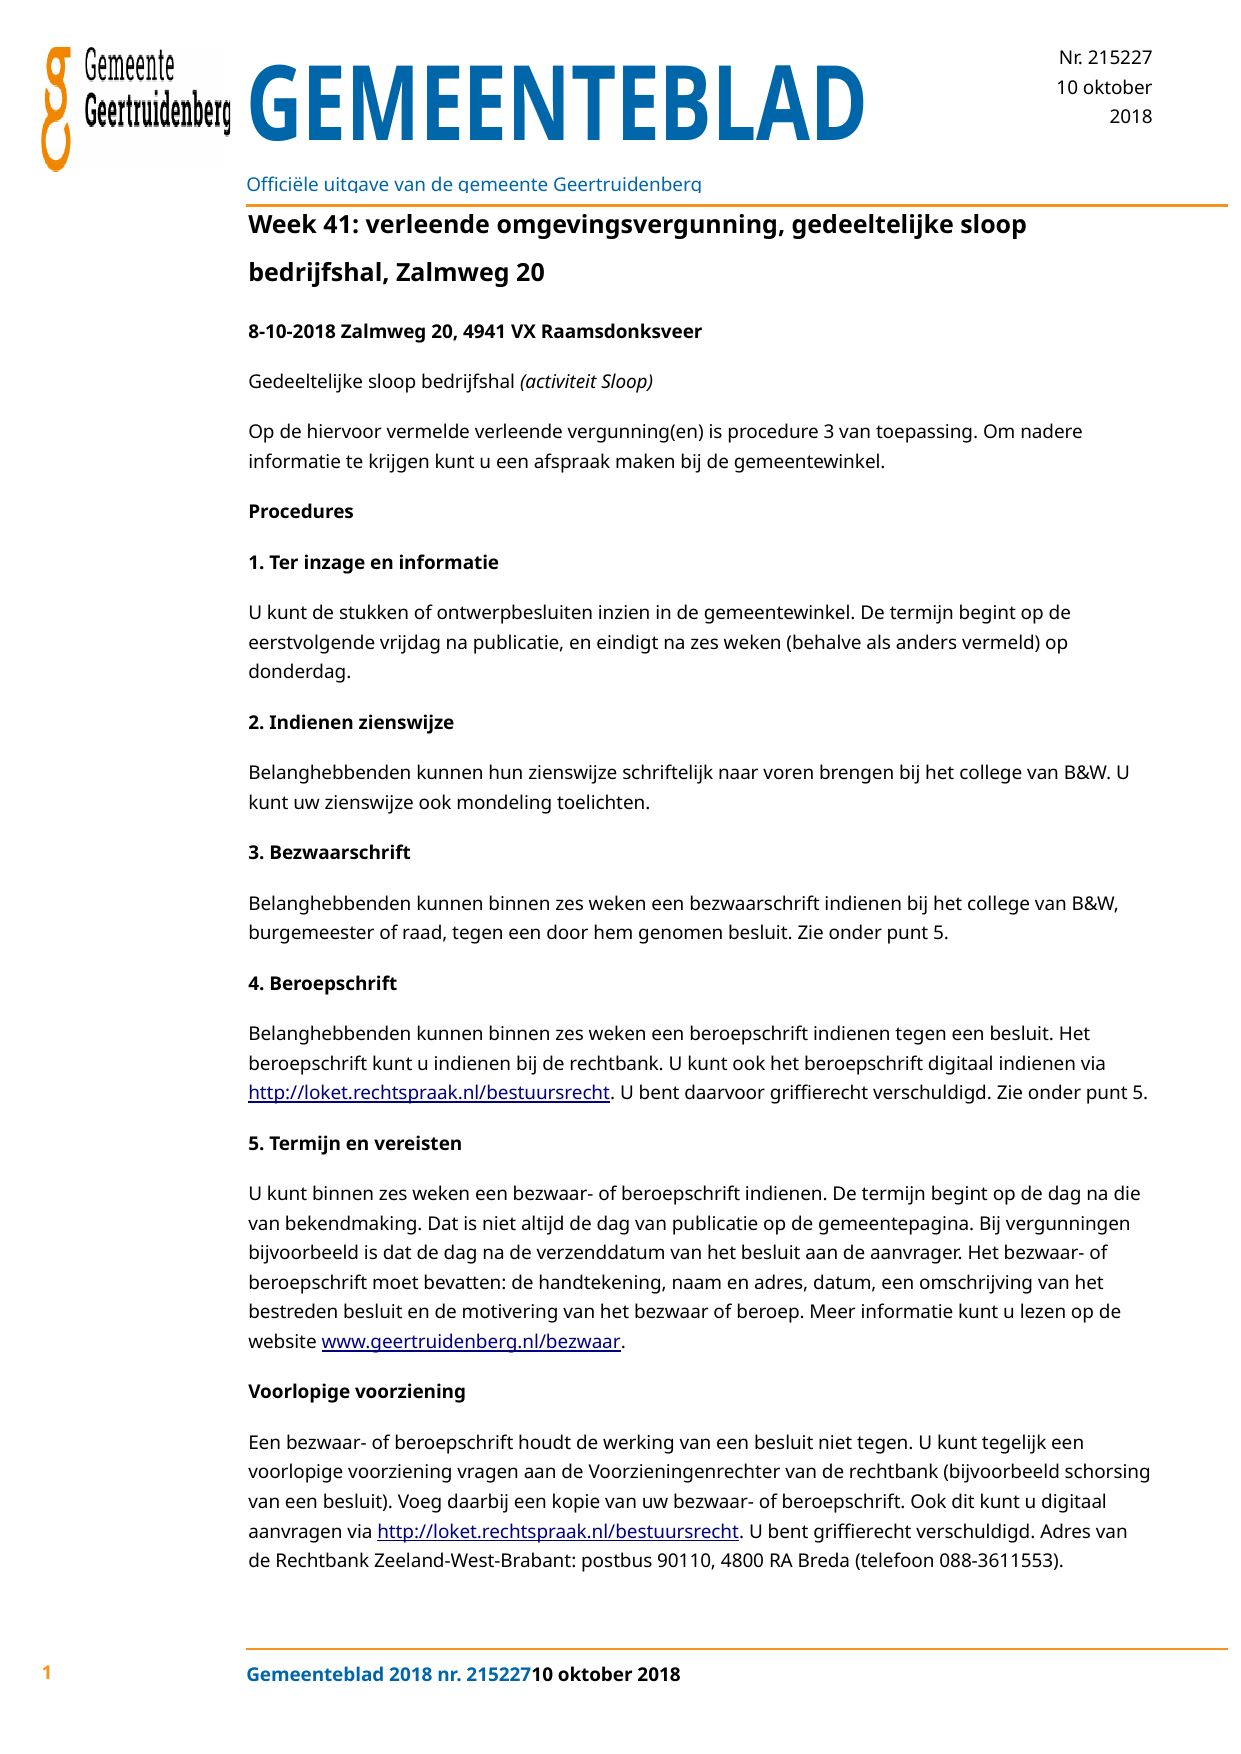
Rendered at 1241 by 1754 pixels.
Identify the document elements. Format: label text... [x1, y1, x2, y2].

text Procedures [248, 499, 1152, 524]
text Een bezwaar- of beroepschrift houdt de werking van een besluit niet tegen. U kunt tegelijk een voorlopige voorziening vragen aan de Voorzieningenrechter van de rechtbank (bijvoorbeeld schorsing van een besluit). Voeg daarbij een kopie van uw bezwaar- of beroepschrift. Ook dit kunt u digitaal aanvragen via http://loket.rechtspraak.nl/bestuursrecht. U bent griffierecht verschuldigd. Adres van de Rechtbank Zeeland-West-Brabant: postbus 90110, 4800 RA Breda (telefoon 088-3611553). [248, 1429, 1152, 1573]
text Belanghebbenden kunnen binnen zes weken een beroepschrift indienen tegen een besluit. Het beroepschrift kunt u indienen bij de rechtbank. U kunt ook het beroepschrift digitaal indienen via http://loket.rechtspraak.nl/bestuursrecht. U bent daarvoor griffierecht verschuldigd. Zie onder punt 5. [248, 1020, 1152, 1105]
text Belanghebbenden kunnen hun zienswijze schriftelijk naar voren brengen bij het college van B&W. U kunt uw zienswijze ook mondeling toelichten. [248, 759, 1152, 815]
text Voorlopige voorziening [248, 1379, 1152, 1404]
text U kunt de stukken of ontwerpbesluiten inzien in de gemeentewinkel. De termijn begint op de eerstvolgende vrijdag na publicatie, en eindigt na zes weken (behalve als anders vermeld) op donderdag. [248, 599, 1152, 684]
text 8-10-2018 Zalmweg 20, 4941 VX Raamsdonksveer [248, 318, 1152, 344]
text 3. Bezwaarschrift [248, 839, 1152, 865]
text Gedeeltelijke sloop bedrijfshal (activiteit Sloop) [248, 368, 1152, 394]
text 4. Beroepschrift [248, 970, 1152, 996]
text 2. Indienen zienswijze [248, 709, 1152, 735]
text Op de hiervoor vermelde verleende vergunning(en) is procedure 3 van toepassing. Om nadere informatie te krijgen kunt u een afspraak maken bij de gemeentewinkel. [248, 419, 1152, 474]
text 5. Termijn en vereisten [248, 1130, 1152, 1156]
picture [41, 47, 231, 172]
text Week 41: verleende omgevingsvergunning, gedeeltelijke sloop bedrijfshal, Zalmweg 20 [248, 207, 1152, 288]
text Belanghebbenden kunnen binnen zes weken een bezwaarschrift indienen bij het college van B&W, burgemeester of raad, tegen een door hem genomen besluit. Zie onder punt 5. [248, 890, 1152, 945]
text 1. Ter inzage en informatie [248, 549, 1152, 575]
text U kunt binnen zes weken een bezwaar- of beroepschrift indienen. De termijn begint op de dag na die van bekendmaking. Dat is niet altijd de dag van publicatie op de gemeentepagina. Bij vergunningen bijvoorbeeld is dat de dag na de verzenddatum van het besluit aan de aanvrager. Het bezwaar- of beroepschrift moet bevatten: de handtekening, naam en adres, datum, een omschrijving van het bestreden besluit en de motivering van het bezwaar of beroep. Meer informatie kunt u lezen op de website www.geertruidenberg.nl/bezwaar. [248, 1180, 1152, 1354]
